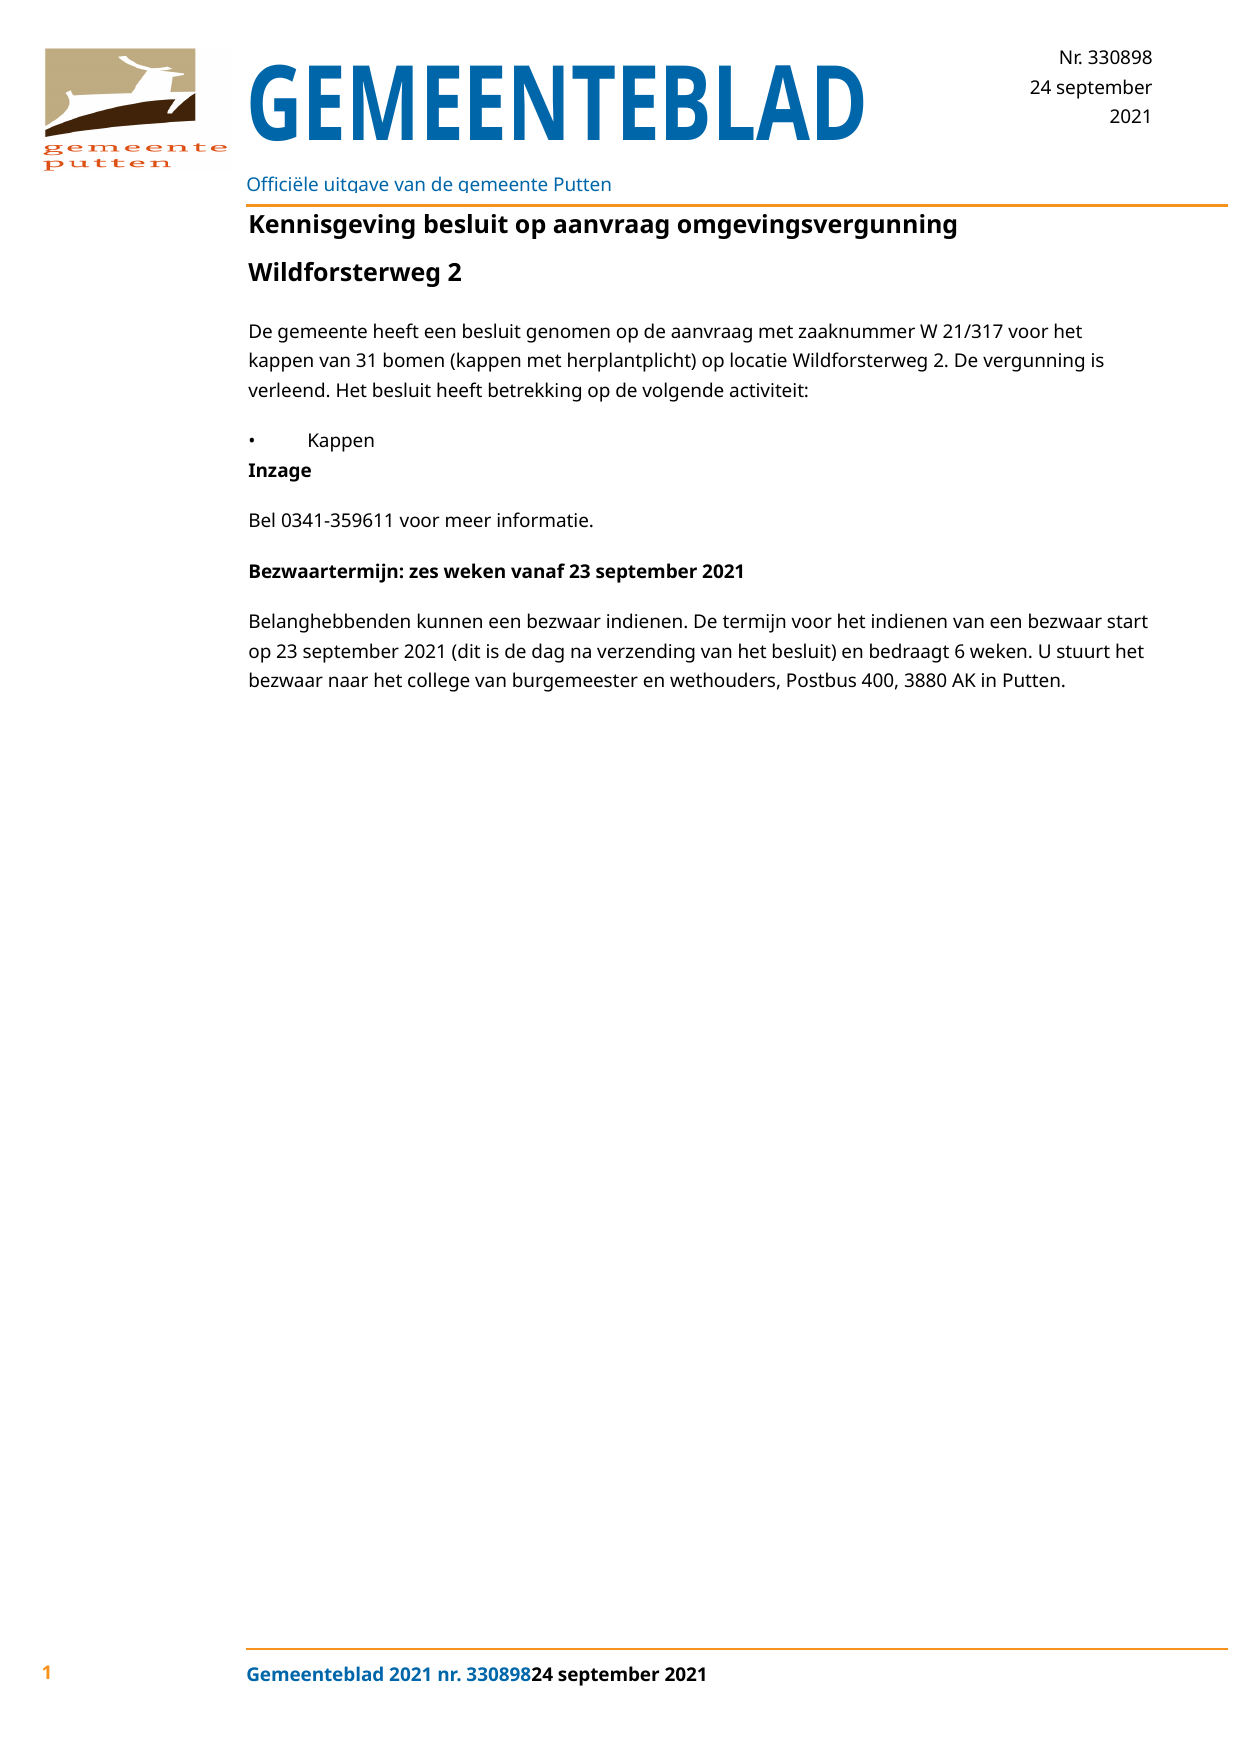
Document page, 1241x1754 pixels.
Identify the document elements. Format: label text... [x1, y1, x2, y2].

list Kappen [248, 427, 1152, 453]
picture [41, 47, 231, 172]
text Inzage [248, 457, 1152, 483]
text De gemeente heeft een besluit genomen op de aanvraag met zaaknummer W 21/317 voor het kappen van 31 bomen (kappen met herplantplicht) op locatie Wildforsterweg 2. De vergunning is verleend. Het besluit heeft betrekking op de volgende activiteit: [248, 318, 1152, 403]
text Kennisgeving besluit op aanvraag omgevingsvergunning Wildforsterweg 2 [248, 207, 1152, 288]
text Belanghebbenden kunnen een bezwaar indienen. De termijn voor het indienen van een bezwaar start op 23 september 2021 (dit is de dag na verzending van het besluit) en bedraagt 6 weken. U stuurt het bezwaar naar het college van burgemeester en wethouders, Postbus 400, 3880 AK in Putten. [248, 608, 1152, 693]
text Bel 0341-359611 voor meer informatie. [248, 507, 1152, 533]
text Bezwaartermijn: zes weken vanaf 23 september 2021 [248, 558, 1152, 584]
